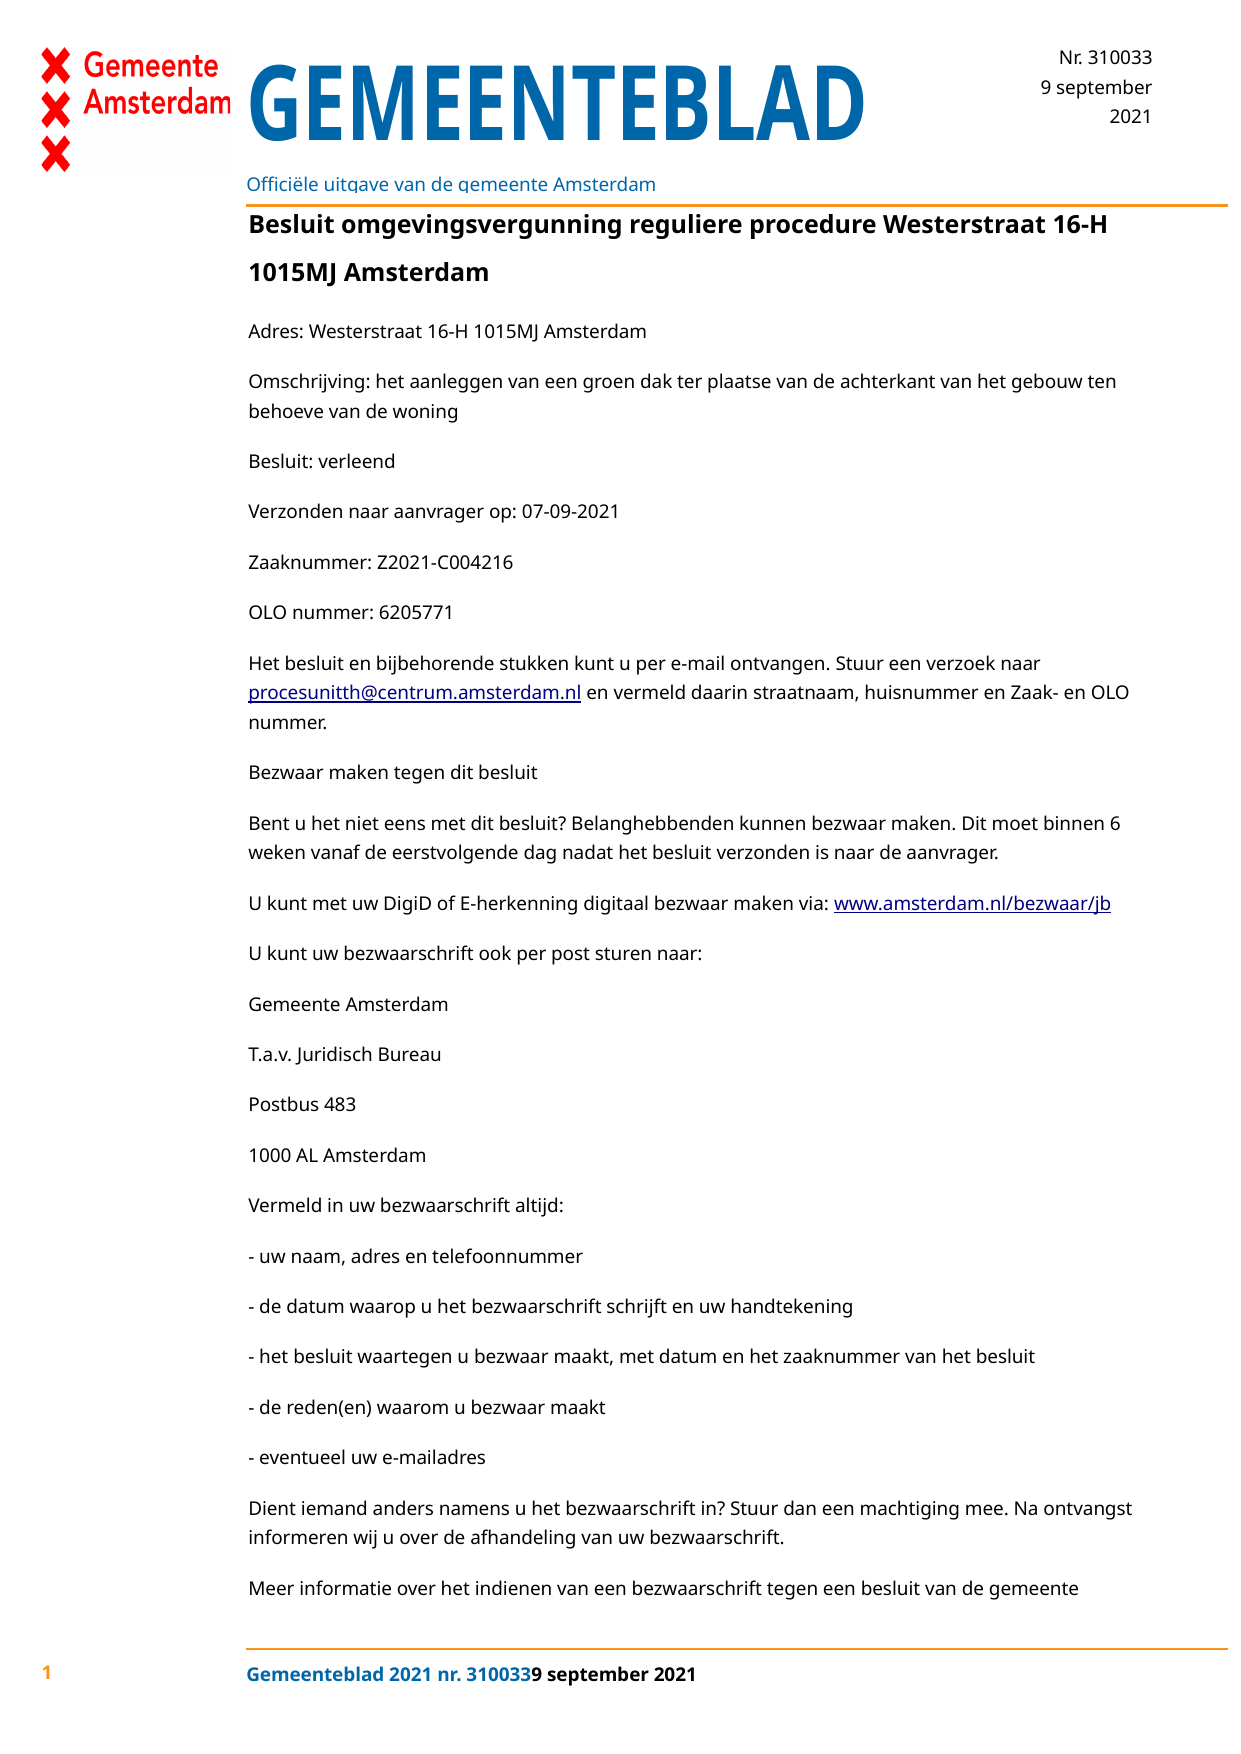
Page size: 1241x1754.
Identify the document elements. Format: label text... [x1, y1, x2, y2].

text Dient iemand anders namens u het bezwaarschrift in? Stuur dan een machtiging mee. Na ontvangst informeren wij u over de afhandeling van uw bezwaarschrift. [248, 1495, 1152, 1550]
text Postbus 483 [248, 1092, 1152, 1117]
picture [41, 47, 231, 172]
text - eventueel uw e-mailadres [248, 1444, 1152, 1470]
text Omschrijving: het aanleggen van een groen dak ter plaatse van de achterkant van het gebouw ten behoeve van de woning [248, 368, 1152, 424]
text OLO nummer: 6205771 [248, 599, 1152, 625]
text U kunt met uw DigiD of E-herkenning digitaal bezwaar maken via: www.amsterdam.nl/bezwaar/jb [248, 890, 1152, 916]
text Besluit: verleend [248, 448, 1152, 474]
text - de datum waarop u het bezwaarschrift schrijft en uw handtekening [248, 1293, 1152, 1319]
text Besluit omgevingsvergunning reguliere procedure Westerstraat 16-H 1015MJ Amsterdam [248, 207, 1152, 288]
text - het besluit waartegen u bezwaar maakt, met datum en het zaaknummer van het besluit [248, 1344, 1152, 1369]
text 1000 AL Amsterdam [248, 1142, 1152, 1168]
text - de reden(en) waarom u bezwaar maakt [248, 1394, 1152, 1420]
text U kunt uw bezwaarschrift ook per post sturen naar: [248, 940, 1152, 966]
text T.a.v. Juridisch Bureau [248, 1041, 1152, 1067]
text Gemeente Amsterdam [248, 991, 1152, 1017]
text Zaaknummer: Z2021-C004216 [248, 549, 1152, 575]
text - uw naam, adres en telefoonnummer [248, 1243, 1152, 1269]
text Adres: Westerstraat 16-H 1015MJ Amsterdam [248, 318, 1152, 344]
text Bent u het niet eens met dit besluit? Belanghebbenden kunnen bezwaar maken. Dit moet binnen 6 weken vanaf de eerstvolgende dag nadat het besluit verzonden is naar de aanvrager. [248, 810, 1152, 865]
text Bezwaar maken tegen dit besluit [248, 759, 1152, 785]
text Het besluit en bijbehorende stukken kunt u per e-mail ontvangen. Stuur een verzoek naar procesunitth@centrum.amsterdam.nl en vermeld daarin straatnaam, huisnummer en Zaak- en OLO nummer. [248, 650, 1152, 735]
text Meer informatie over het indienen van een bezwaarschrift tegen een besluit van de gemeente [248, 1575, 1152, 1601]
text Vermeld in uw bezwaarschrift altijd: [248, 1192, 1152, 1218]
text Verzonden naar aanvrager op: 07-09-2021 [248, 499, 1152, 524]
